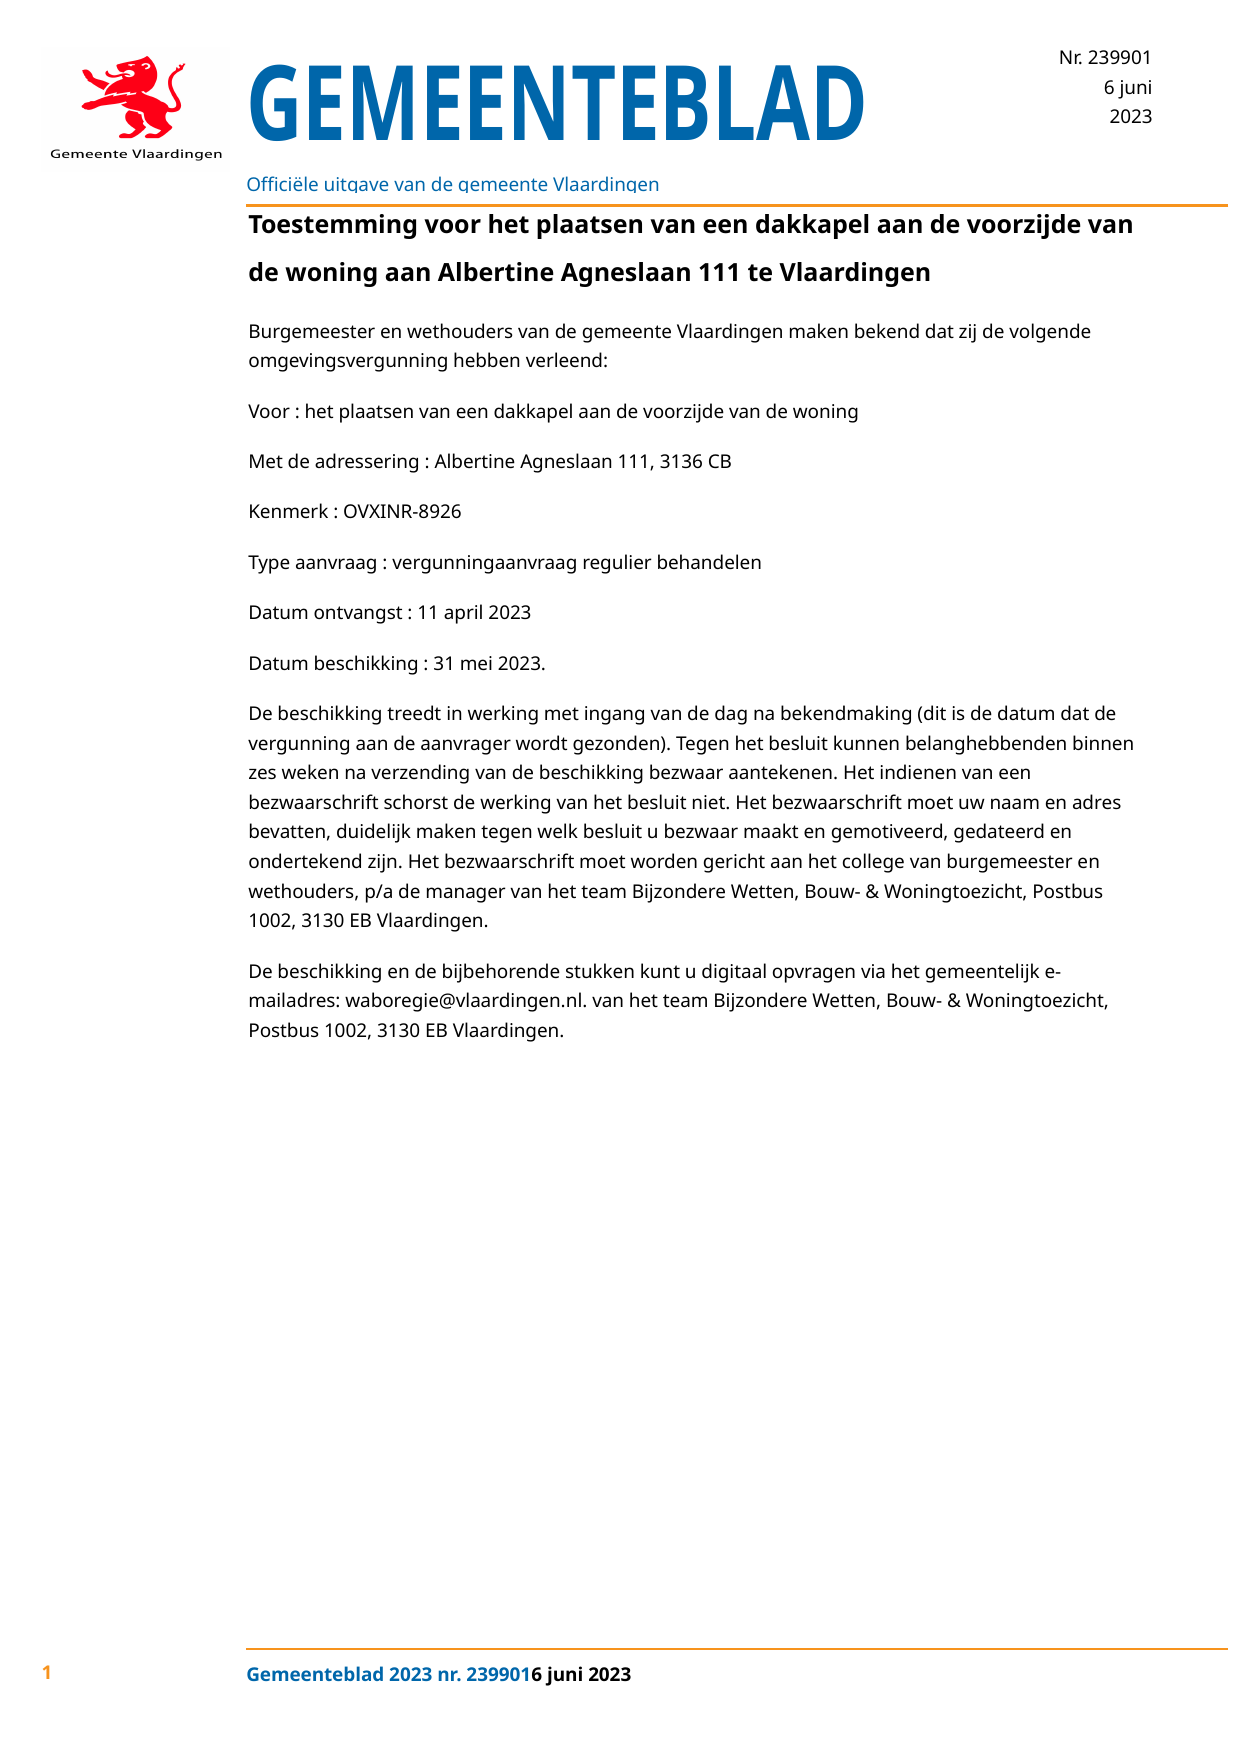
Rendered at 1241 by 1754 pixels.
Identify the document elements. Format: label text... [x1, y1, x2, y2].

text Datum beschikking : 31 mei 2023. [248, 650, 1152, 676]
text De beschikking en de bijbehorende stukken kunt u digitaal opvragen via het gemeentelijk e-mailadres: waboregie@vlaardingen.nl. van het team Bijzondere Wetten, Bouw- & Woningtoezicht, Postbus 1002, 3130 EB Vlaardingen. [248, 958, 1152, 1043]
text Type aanvraag : vergunningaanvraag regulier behandelen [248, 549, 1152, 575]
text Voor : het plaatsen van een dakkapel aan de voorzijde van de woning [248, 398, 1152, 424]
text Burgemeester en wethouders van de gemeente Vlaardingen maken bekend dat zij de volgende omgevingsvergunning hebben verleend: [248, 318, 1152, 373]
text Met de adressering : Albertine Agneslaan 111, 3136 CB [248, 448, 1152, 474]
text Toestemming voor het plaatsen van een dakkapel aan de voorzijde van de woning aan Albertine Agneslaan 111 te Vlaardingen [248, 207, 1152, 288]
text Datum ontvangst : 11 april 2023 [248, 599, 1152, 625]
text Kenmerk : OVXINR-8926 [248, 499, 1152, 524]
picture [41, 47, 231, 172]
text De beschikking treedt in werking met ingang van de dag na bekendmaking (dit is de datum dat de vergunning aan de aanvrager wordt gezonden). Tegen het besluit kunnen belanghebbenden binnen zes weken na verzending van de beschikking bezwaar aantekenen. Het indienen van een bezwaarschrift schorst de werking van het besluit niet. Het bezwaarschrift moet uw naam en adres bevatten, duidelijk maken tegen welk besluit u bezwaar maakt en gemotiveerd, gedateerd en ondertekend zijn. Het bezwaarschrift moet worden gericht aan het college van burgemeester en wethouders, p/a de manager van het team Bijzondere Wetten, Bouw- & Woningtoezicht, Postbus 1002, 3130 EB Vlaardingen. [248, 700, 1152, 933]
